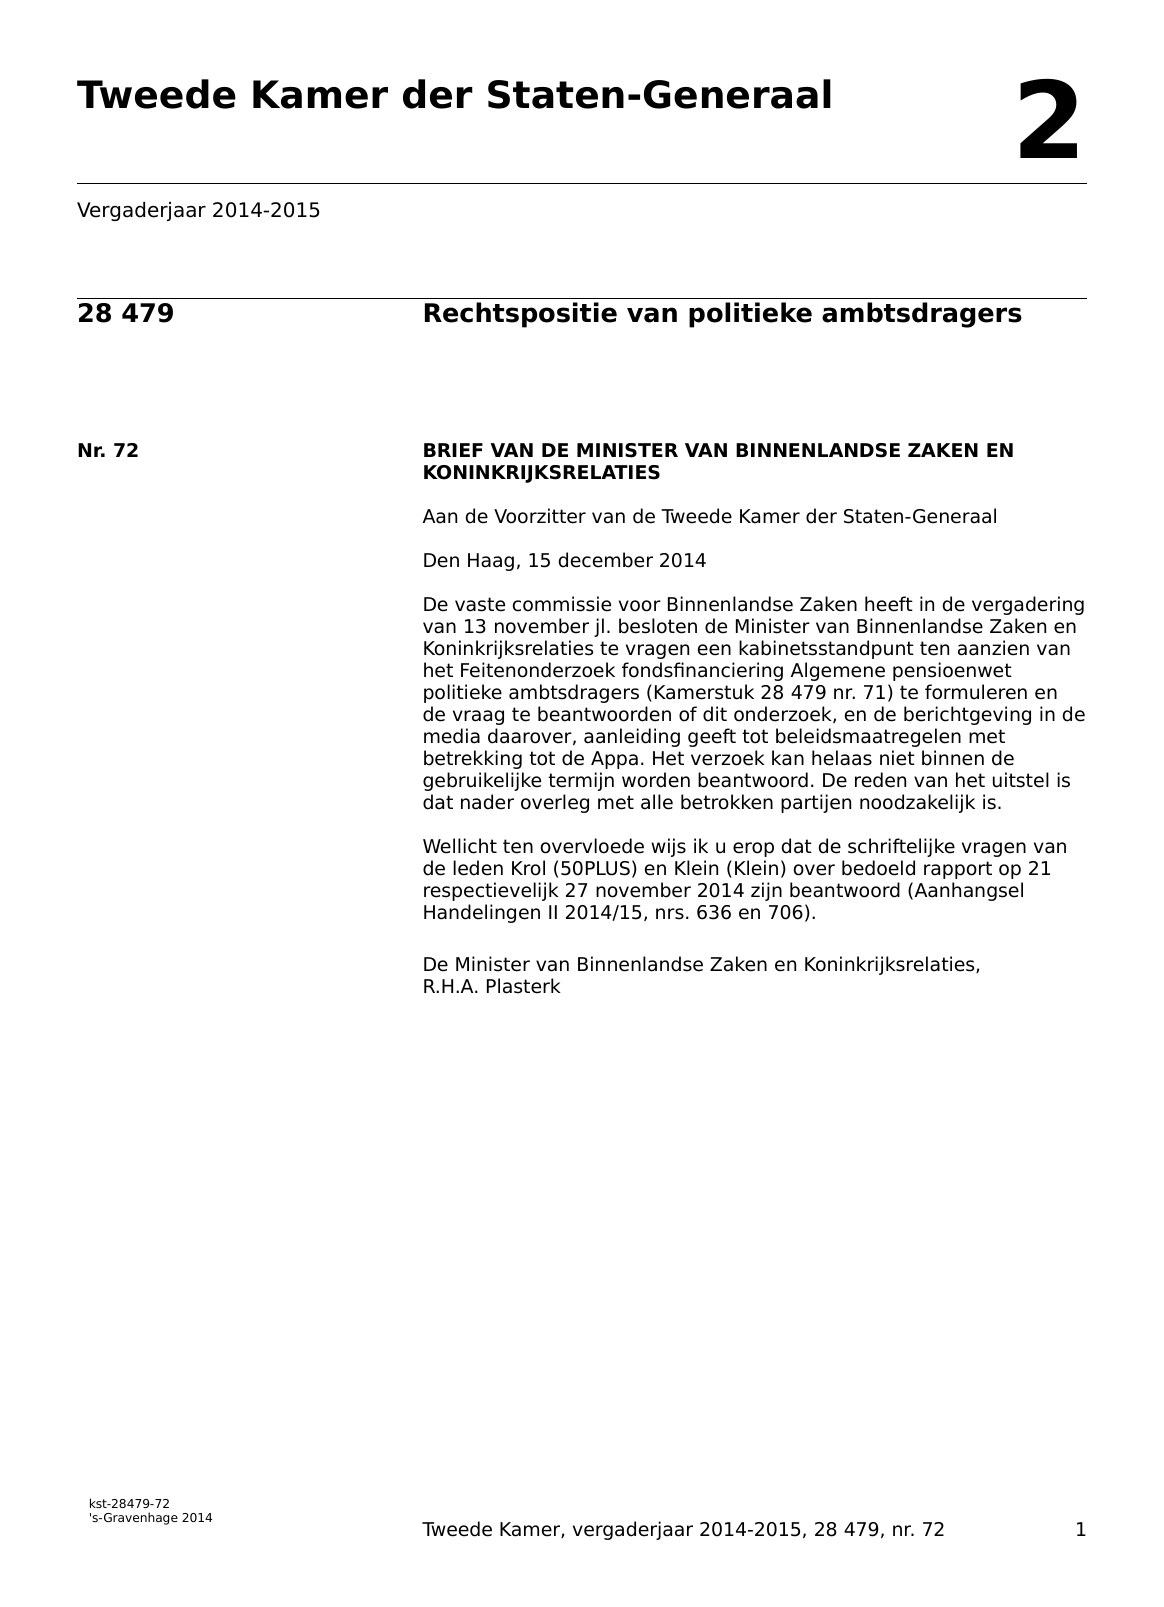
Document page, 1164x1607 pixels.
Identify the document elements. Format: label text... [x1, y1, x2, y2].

text De Minister van Binnenlandse Zaken en Koninkrijksrelaties, R.H.A. Plasterk [422, 954, 1087, 998]
text 's-Gravenhage 2014 [88, 1511, 323, 1525]
table_cell Vergaderjaar 2014-2015 [77, 184, 1087, 298]
text Wellicht ten overvloede wijs ik u erop dat de schriftelijke vragen van de leden Krol (50PLUS) en Klein (Klein) over bedoeld rapport op 21 respectievelijk 27 november 2014 zijn beantwoord (Aanhangsel Handelingen II 2014/15, nrs. 636 en 706). [422, 836, 1087, 924]
text De vaste commissie voor Binnenlandse Zaken heeft in de vergadering van 13 november jl. besloten de Minister van Binnenlandse Zaken en Koninkrijksrelaties te vragen een kabinetsstandpunt ten aanzien van het Feitenonderzoek fondsfinanciering Algemene pensioenwet politieke ambtsdragers (Kamerstuk 28 479 nr. 71) te formuleren en de vraag te beantwoorden of dit onderzoek, en de berichtgeving in de media daarover, aanleiding geeft tot beleidsmaatregelen met betrekking tot de Appa. Het verzoek kan helaas niet binnen de gebruikelijke termijn worden beantwoord. De reden van het uitstel is dat nader overleg met alle betrokken partijen noodzakelijk is. [422, 594, 1087, 814]
subtitle 28 479 Rechtspositie van politieke ambtsdragers [77, 299, 1087, 329]
text Aan de Voorzitter van de Tweede Kamer der Staten-Generaal [422, 506, 1087, 528]
text Den Haag, 15 december 2014 [422, 550, 1087, 572]
subtitle Nr. 72 BRIEF VAN DE MINISTER VAN BINNENLANDSE ZAKEN EN KONINKRIJKSRELATIES [77, 440, 1087, 484]
table_header Tweede Kamer der Staten-Generaal [77, 59, 886, 183]
text kst-28479-72 [88, 1497, 323, 1511]
table_header 2 [886, 59, 1087, 183]
